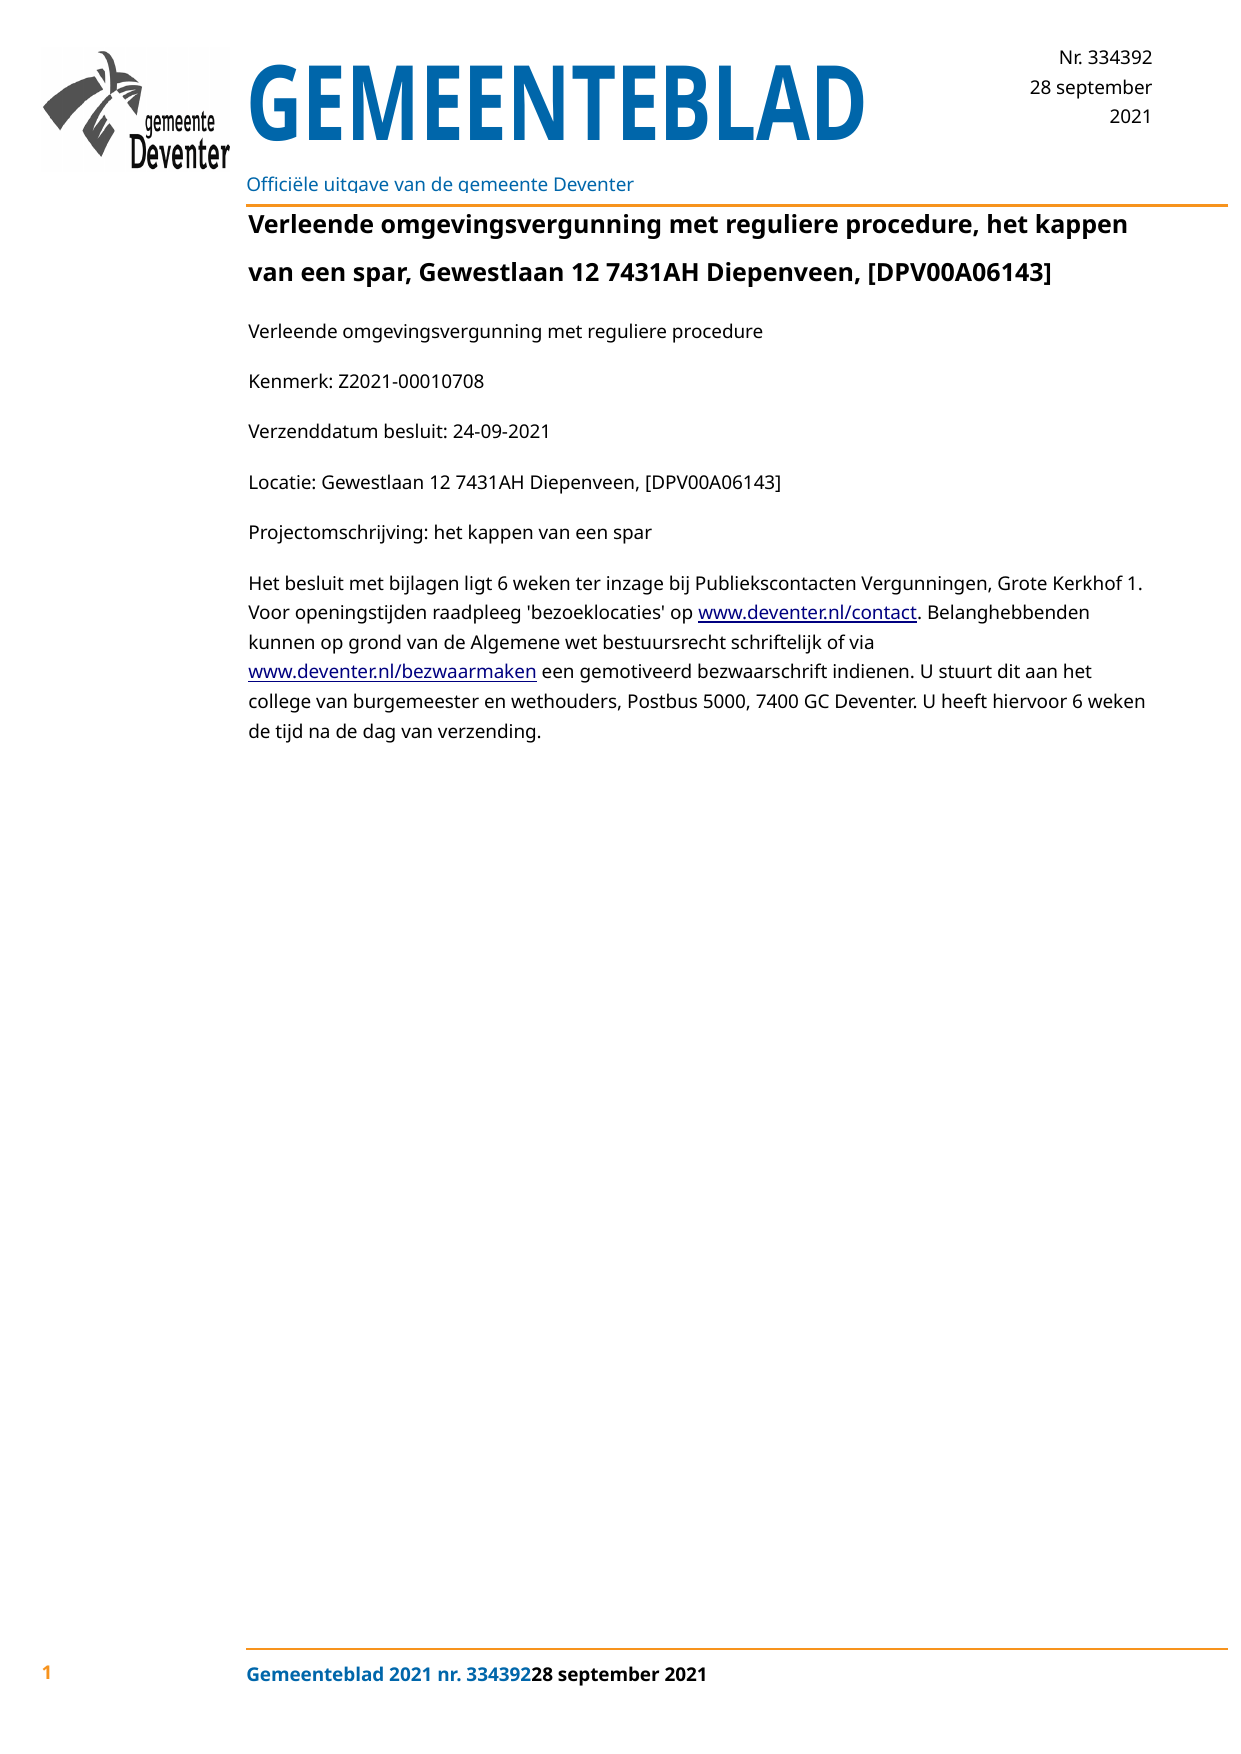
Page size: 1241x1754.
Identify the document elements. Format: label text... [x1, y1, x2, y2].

picture [41, 47, 231, 172]
text Verzenddatum besluit: 24-09-2021 [248, 419, 1152, 444]
text Locatie: Gewestlaan 12 7431AH Diepenveen, [DPV00A06143] [248, 469, 1152, 495]
text Kenmerk: Z2021-00010708 [248, 368, 1152, 394]
text Het besluit met bijlagen ligt 6 weken ter inzage bij Publiekscontacten Vergunningen, Grote Kerkhof 1. Voor openingstijden raadpleeg 'bezoeklocaties' op www.deventer.nl/contact. Belanghebbenden kunnen op grond van de Algemene wet bestuursrecht schriftelijk of via www.deventer.nl/bezwaarmaken een gemotiveerd bezwaarschrift indienen. U stuurt dit aan het college van burgemeester en wethouders, Postbus 5000, 7400 GC Deventer. U heeft hiervoor 6 weken de tijd na de dag van verzending. [248, 570, 1152, 744]
text Verleende omgevingsvergunning met reguliere procedure, het kappen van een spar, Gewestlaan 12 7431AH Diepenveen, [DPV00A06143] [248, 207, 1152, 288]
text Verleende omgevingsvergunning met reguliere procedure [248, 318, 1152, 344]
text Projectomschrijving: het kappen van een spar [248, 519, 1152, 545]
